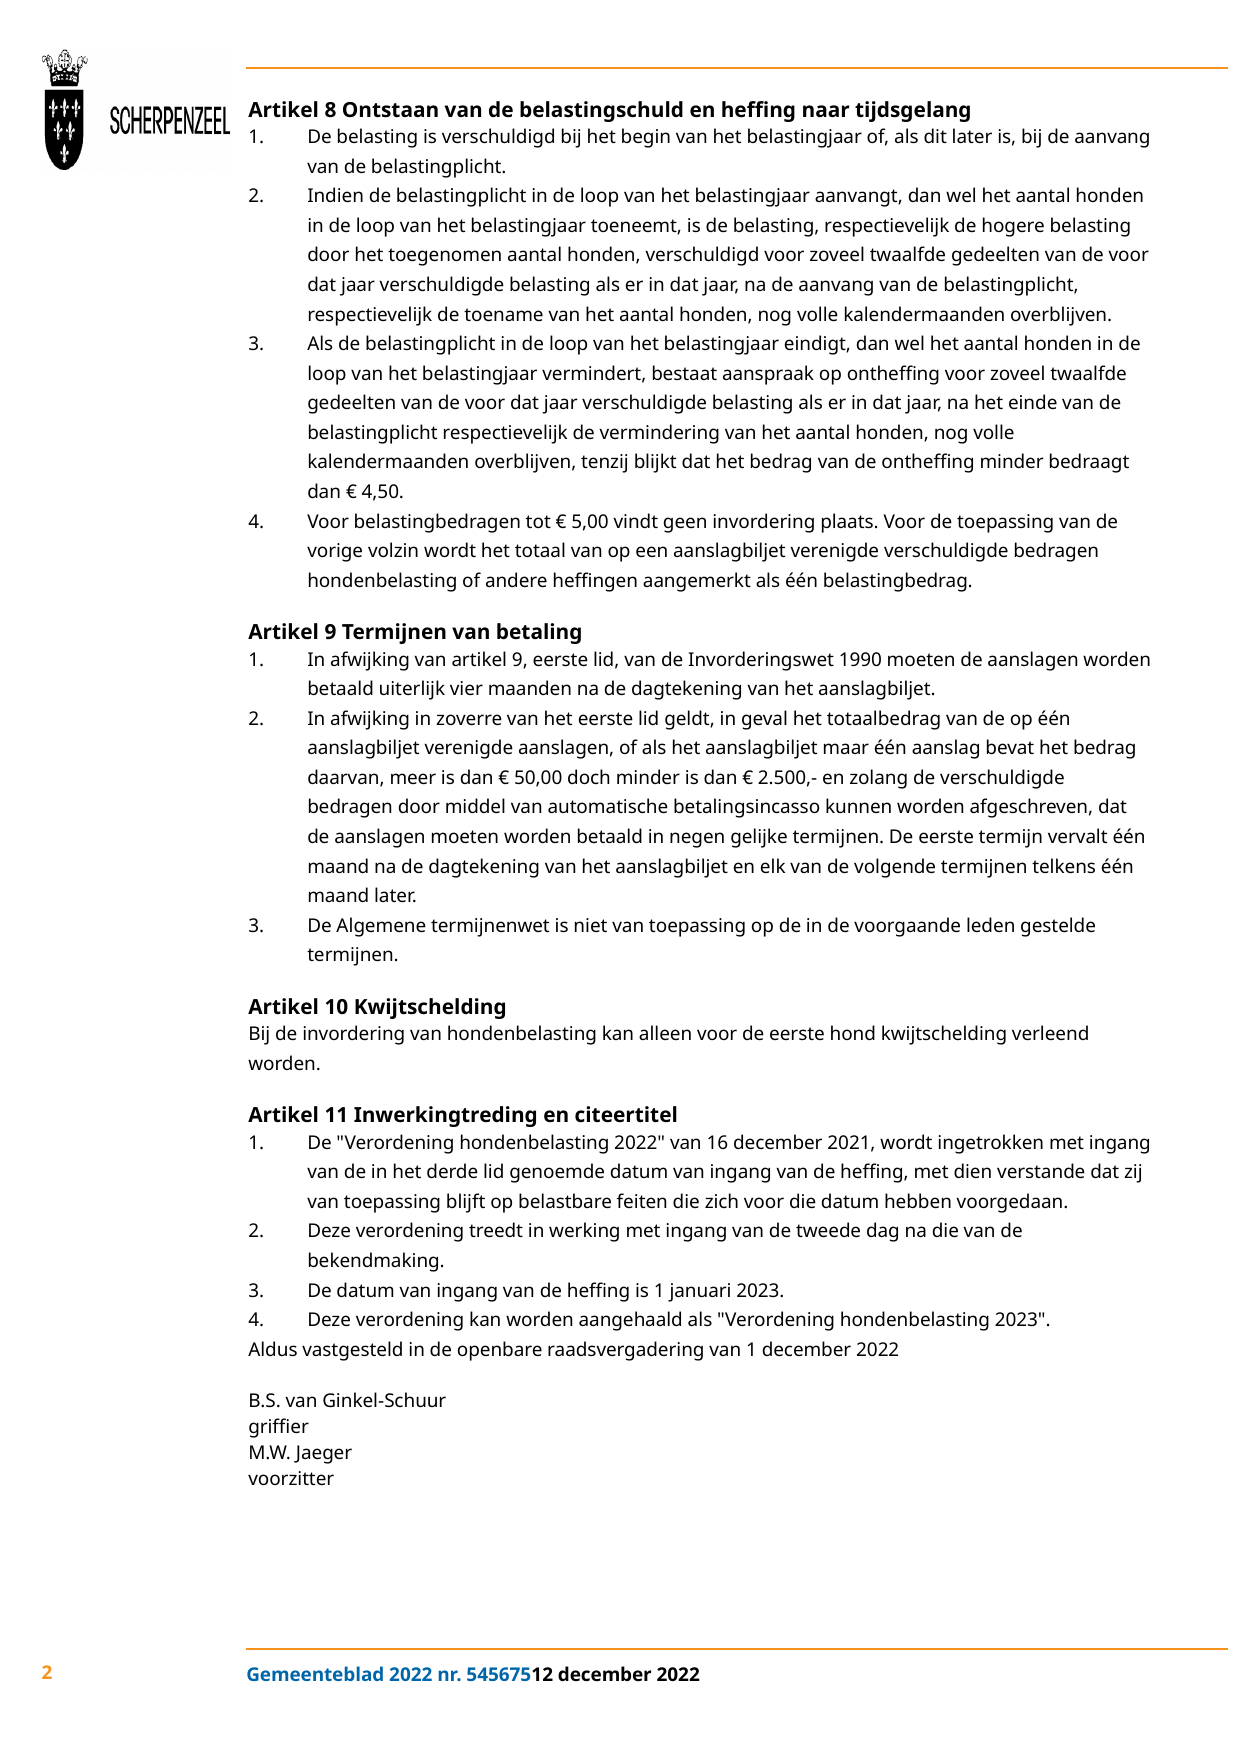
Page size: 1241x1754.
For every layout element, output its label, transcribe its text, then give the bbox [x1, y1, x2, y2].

text Artikel 10 Kwijtschelding [248, 992, 1152, 1021]
text Artikel 9 Termijnen van betaling [248, 617, 1152, 646]
list Voor belastingbedragen tot € 5,00 vindt geen invordering plaats. Voor de toepassing van de vorige volzin wordt het totaal van op een aanslagbiljet verenigde verschuldigde bedragen hondenbelasting of andere heffingen aangemerkt als één belastingbedrag. [248, 508, 1152, 593]
list De Algemene termijnenwet is niet van toepassing op de in de voorgaande leden gestelde termijnen. [248, 912, 1152, 967]
text voorzitter [248, 1465, 1152, 1490]
list De "Verordening hondenbelasting 2022" van 16 december 2021, wordt ingetrokken met ingang van de in het derde lid genoemde datum van ingang van de heffing, met dien verstande dat zij van toepassing blijft op belastbare feiten die zich voor die datum hebben voorgedaan. [248, 1129, 1152, 1214]
list De datum van ingang van de heffing is 1 januari 2023. [248, 1277, 1152, 1303]
text Artikel 11 Inwerkingtreding en citeertitel [248, 1101, 1152, 1129]
picture [41, 47, 231, 172]
text M.W. Jaeger [248, 1439, 1152, 1465]
list In afwijking van artikel 9, eerste lid, van de Invorderingswet 1990 moeten de aanslagen worden betaald uiterlijk vier maanden na de dagtekening van het aanslagbiljet. [248, 646, 1152, 701]
list Deze verordening kan worden aangehaald als "Verordening hondenbelasting 2023". [248, 1306, 1152, 1332]
text Aldus vastgesteld in de openbare raadsvergadering van 1 december 2022 [248, 1336, 1152, 1362]
text Bij de invordering van hondenbelasting kan alleen voor de eerste hond kwijtschelding verleend worden. [248, 1021, 1152, 1076]
text Artikel 8 Ontstaan van de belastingschuld en heffing naar tijdsgelang [248, 95, 1152, 123]
list Deze verordening treedt in werking met ingang van de tweede dag na die van de bekendmaking. [248, 1218, 1152, 1273]
list Als de belastingplicht in de loop van het belastingjaar eindigt, dan wel het aantal honden in de loop van het belastingjaar vermindert, bestaat aanspraak op ontheffing voor zoveel twaalfde gedeelten van de voor dat jaar verschuldigde belasting als er in dat jaar, na het einde van de belastingplicht respectievelijk de vermindering van het aantal honden, nog volle kalendermaanden overblijven, tenzij blijkt dat het bedrag van de ontheffing minder bedraagt dan € 4,50. [248, 330, 1152, 504]
text B.S. van Ginkel-Schuur [248, 1387, 1152, 1413]
list In afwijking in zoverre van het eerste lid geldt, in geval het totaalbedrag van de op één aanslagbiljet verenigde aanslagen, of als het aanslagbiljet maar één aanslag bevat het bedrag daarvan, meer is dan € 50,00 doch minder is dan € 2.500,- en zolang de verschuldigde bedragen door middel van automatische betalingsincasso kunnen worden afgeschreven, dat de aanslagen moeten worden betaald in negen gelijke termijnen. De eerste termijn vervalt één maand na de dagtekening van het aanslagbiljet en elk van de volgende termijnen telkens één maand later. [248, 705, 1152, 908]
list De belasting is verschuldigd bij het begin van het belastingjaar of, als dit later is, bij de aanvang van de belastingplicht. [248, 123, 1152, 178]
text griffier [248, 1413, 1152, 1439]
list Indien de belastingplicht in de loop van het belastingjaar aanvangt, dan wel het aantal honden in de loop van het belastingjaar toeneemt, is de belasting, respectievelijk de hogere belasting door het toegenomen aantal honden, verschuldigd voor zoveel twaalfde gedeelten van de voor dat jaar verschuldigde belasting als er in dat jaar, na de aanvang van de belastingplicht, respectievelijk de toename van het aantal honden, nog volle kalendermaanden overblijven. [248, 182, 1152, 326]
